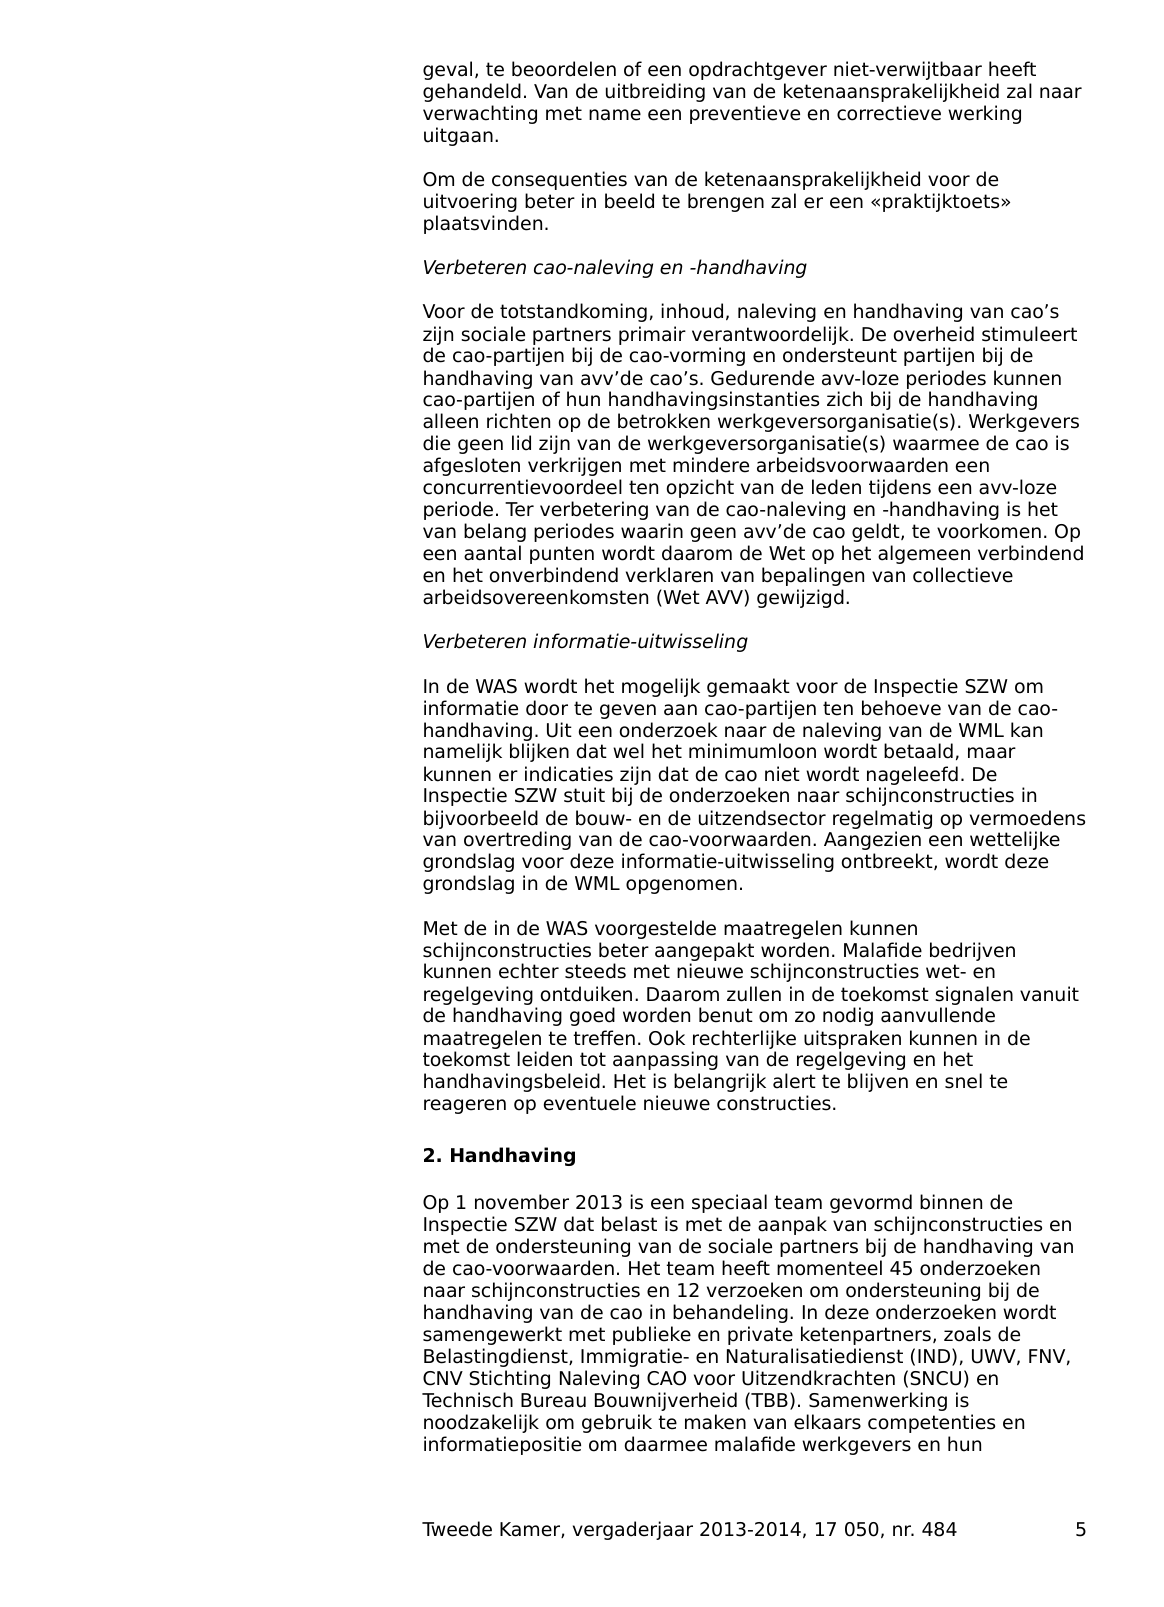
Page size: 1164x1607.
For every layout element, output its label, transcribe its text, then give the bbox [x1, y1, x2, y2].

text Op 1 november 2013 is een speciaal team gevormd binnen de Inspectie SZW dat belast is met de aanpak van schijnconstructies en met de ondersteuning van de sociale partners bij de handhaving van de cao-voorwaarden. Het team heeft momenteel 45 onderzoeken naar schijnconstructies en 12 verzoeken om ondersteuning bij de handhaving van de cao in behandeling. In deze onderzoeken wordt samengewerkt met publieke en private ketenpartners, zoals de Belastingdienst, Immigratie- en Naturalisatiedienst (IND), UWV, FNV, CNV Stichting Naleving CAO voor Uitzendkrachten (SNCU) en Technisch Bureau Bouwnijverheid (TBB). Samenwerking is noodzakelijk om gebruik te maken van elkaars competenties en informatiepositie om daarmee malafide werkgevers en hun [422, 1192, 1087, 1456]
text Om de consequenties van de ketenaansprakelijkheid voor de uitvoering beter in beeld te brengen zal er een «praktijktoets» plaatsvinden. [422, 169, 1087, 235]
subtitle Verbeteren informatie-uitwisseling [422, 631, 1087, 653]
subtitle Verbeteren cao-naleving en -handhaving [422, 257, 1087, 279]
subtitle 2. Handhaving [422, 1145, 1087, 1167]
text Met de in de WAS voorgestelde maatregelen kunnen schijnconstructies beter aangepakt worden. Malafide bedrijven kunnen echter steeds met nieuwe schijnconstructies wet- en regelgeving ontduiken. Daarom zullen in de toekomst signalen vanuit de handhaving goed worden benut om zo nodig aanvullende maatregelen te treffen. Ook rechterlijke uitspraken kunnen in de toekomst leiden tot aanpassing van de regelgeving en het handhavingsbeleid. Het is belangrijk alert te blijven en snel te reageren op eventuele nieuwe constructies. [422, 917, 1087, 1115]
text In de WAS wordt het mogelijk gemaakt voor de Inspectie SZW om informatie door te geven aan cao-partijen ten behoeve van de cao-handhaving. Uit een onderzoek naar de naleving van de WML kan namelijk blijken dat wel het minimumloon wordt betaald, maar kunnen er indicaties zijn dat de cao niet wordt nageleefd. De Inspectie SZW stuit bij de onderzoeken naar schijnconstructies in bijvoorbeeld de bouw- en de uitzendsector regelmatig op vermoedens van overtreding van de cao-voorwaarden. Aangezien een wettelijke grondslag voor deze informatie-uitwisseling ontbreekt, wordt deze grondslag in de WML opgenomen. [422, 676, 1087, 895]
text Voor de totstandkoming, inhoud, naleving en handhaving van cao’s zijn sociale partners primair verantwoordelijk. De overheid stimuleert de cao-partijen bij de cao-vorming en ondersteunt partijen bij de handhaving van avv’de cao’s. Gedurende avv-loze periodes kunnen cao-partijen of hun handhavingsinstanties zich bij de handhaving alleen richten op de betrokken werkgeversorganisatie(s). Werkgevers die geen lid zijn van de werkgeversorganisatie(s) waarmee de cao is afgesloten verkrijgen met mindere arbeidsvoorwaarden een concurrentievoordeel ten opzicht van de leden tijdens een avv-loze periode. Ter verbetering van de cao-naleving en -handhaving is het van belang periodes waarin geen avv’de cao geldt, te voorkomen. Op een aantal punten wordt daarom de Wet op het algemeen verbindend en het onverbindend verklaren van bepalingen van collectieve arbeidsovereenkomsten (Wet AVV) gewijzigd. [422, 301, 1087, 609]
text geval, te beoordelen of een opdrachtgever niet-verwijtbaar heeft gehandeld. Van de uitbreiding van de ketenaansprakelijkheid zal naar verwachting met name een preventieve en correctieve werking uitgaan. [422, 59, 1087, 147]
